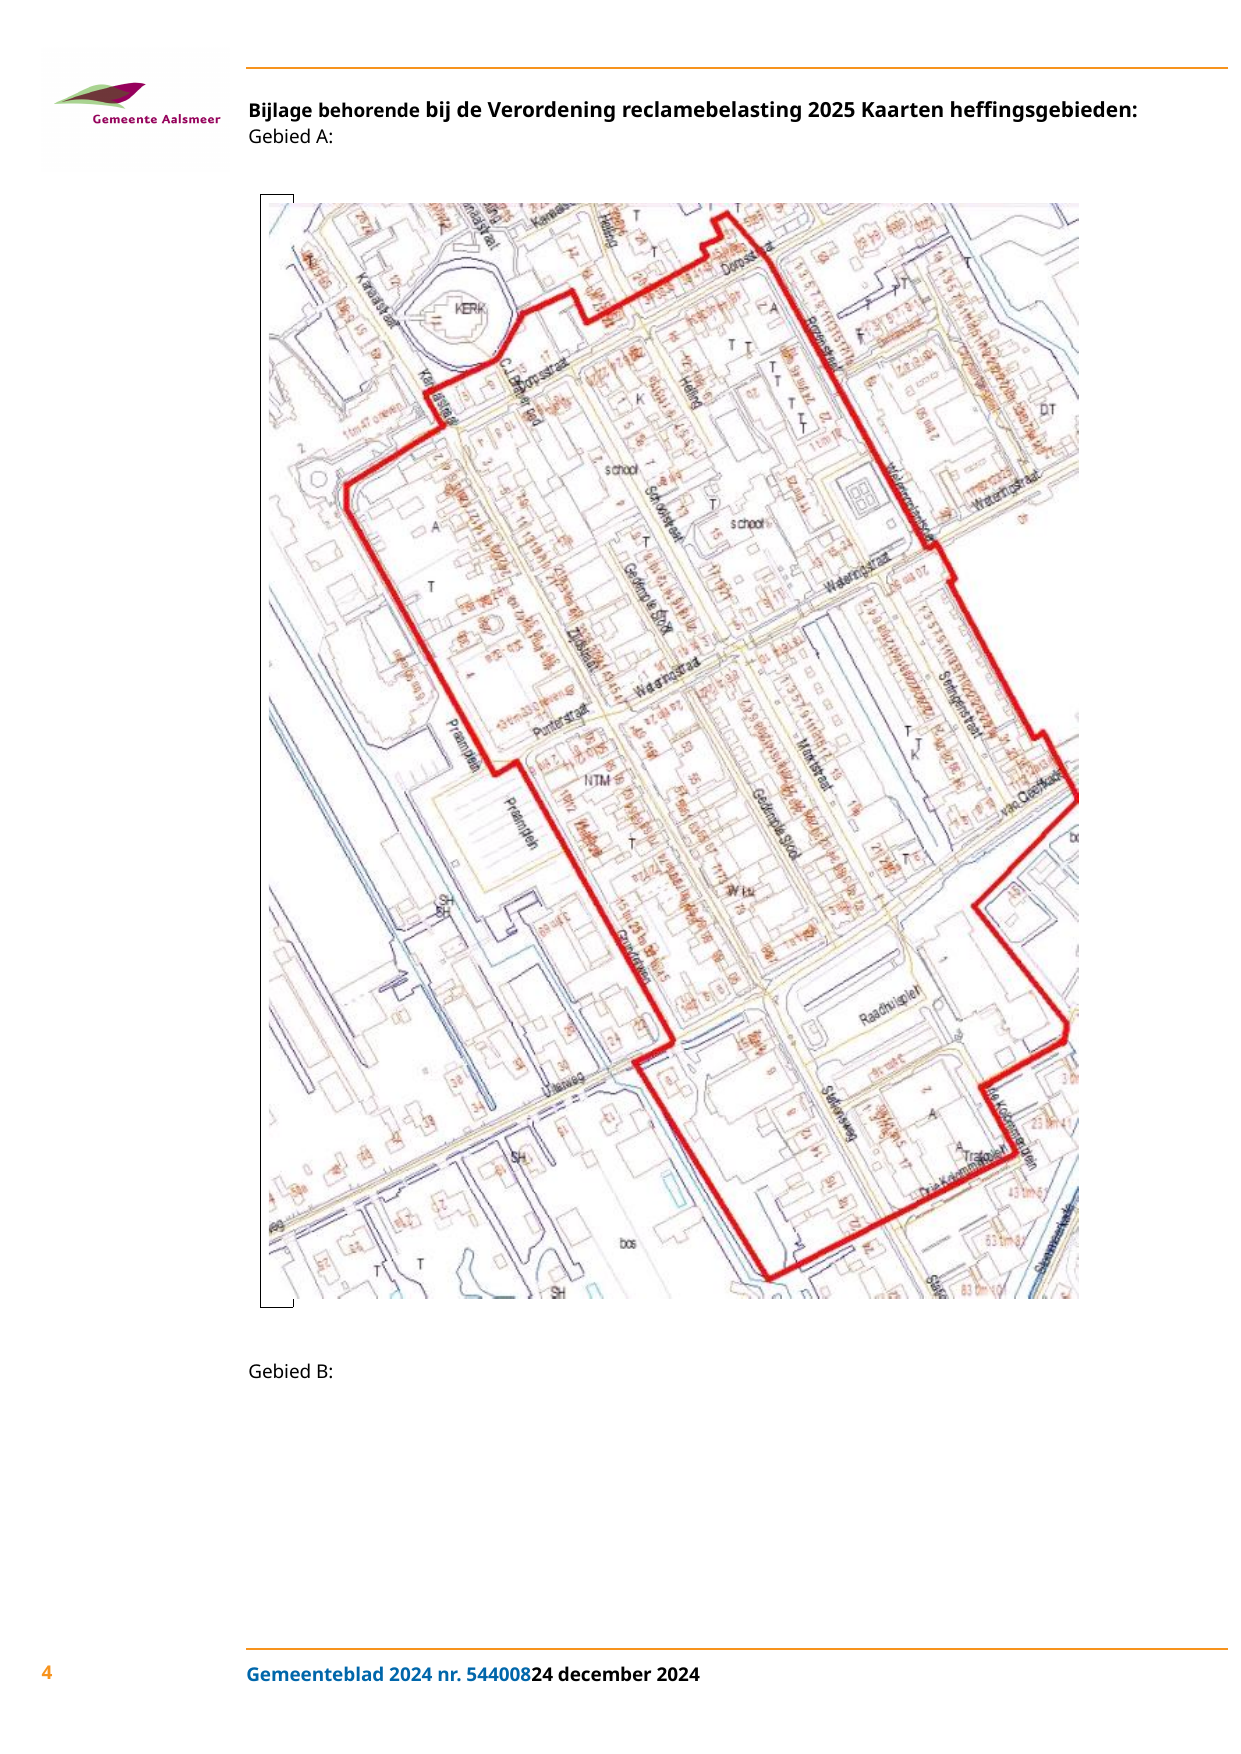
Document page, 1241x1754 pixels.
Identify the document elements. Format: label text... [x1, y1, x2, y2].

text Gebied A: [248, 123, 1152, 149]
text Bijlage behorende bij de Verordening reclamebelasting 2025 Kaarten heffingsgebieden: [248, 95, 1152, 123]
picture [41, 47, 231, 172]
text Gebied B: [248, 1358, 1152, 1384]
picture [268, 203, 1079, 1299]
